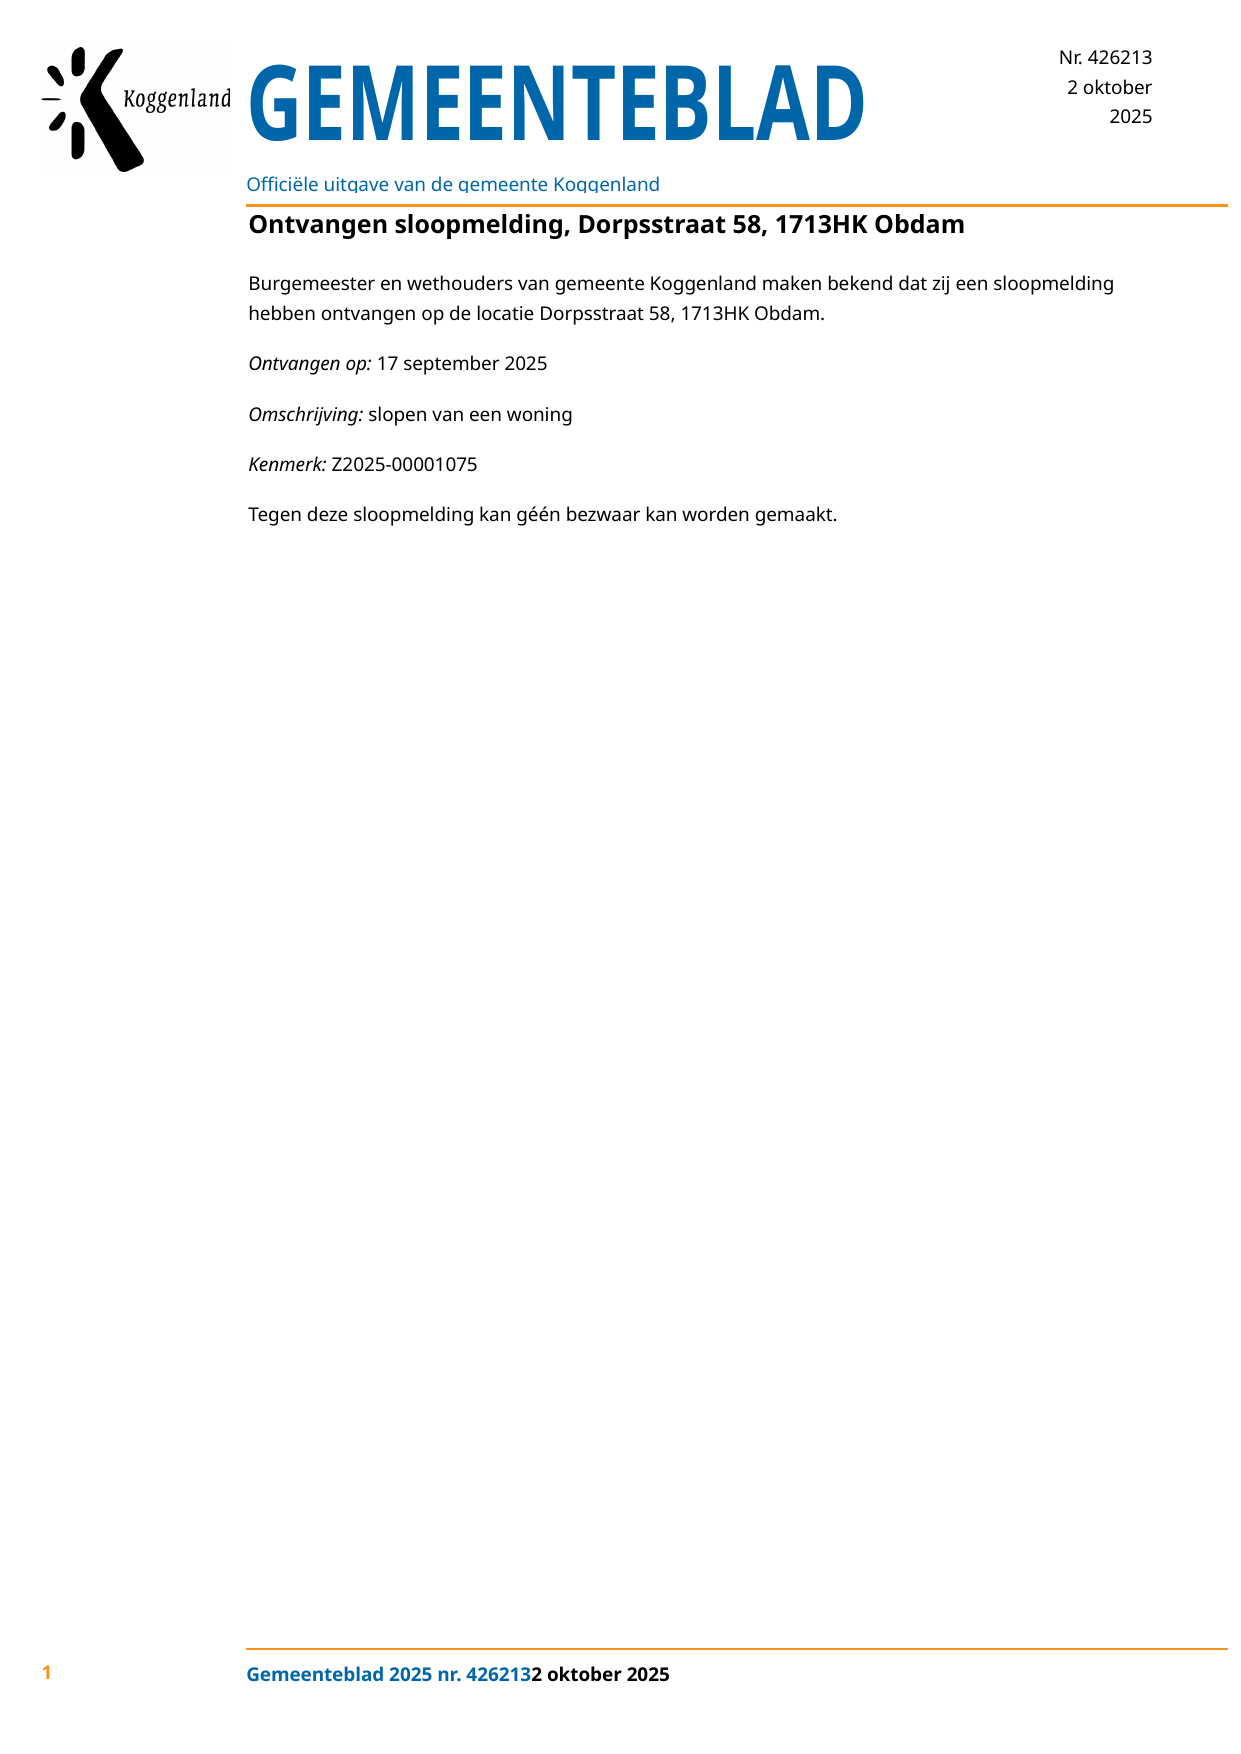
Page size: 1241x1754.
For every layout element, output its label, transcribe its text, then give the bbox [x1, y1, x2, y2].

text Ontvangen op: 17 september 2025 [248, 350, 1152, 376]
text Burgemeester en wethouders van gemeente Koggenland maken bekend dat zij een sloopmelding hebben ontvangen op de locatie Dorpsstraat 58, 1713HK Obdam. [248, 270, 1152, 326]
picture [41, 47, 231, 172]
text Tegen deze sloopmelding kan géén bezwaar kan worden gemaakt. [248, 502, 1152, 527]
text Kenmerk: Z2025-00001075 [248, 451, 1152, 477]
text Ontvangen sloopmelding, Dorpsstraat 58, 1713HK Obdam [248, 207, 1152, 241]
text Omschrijving: slopen van een woning [248, 401, 1152, 426]
